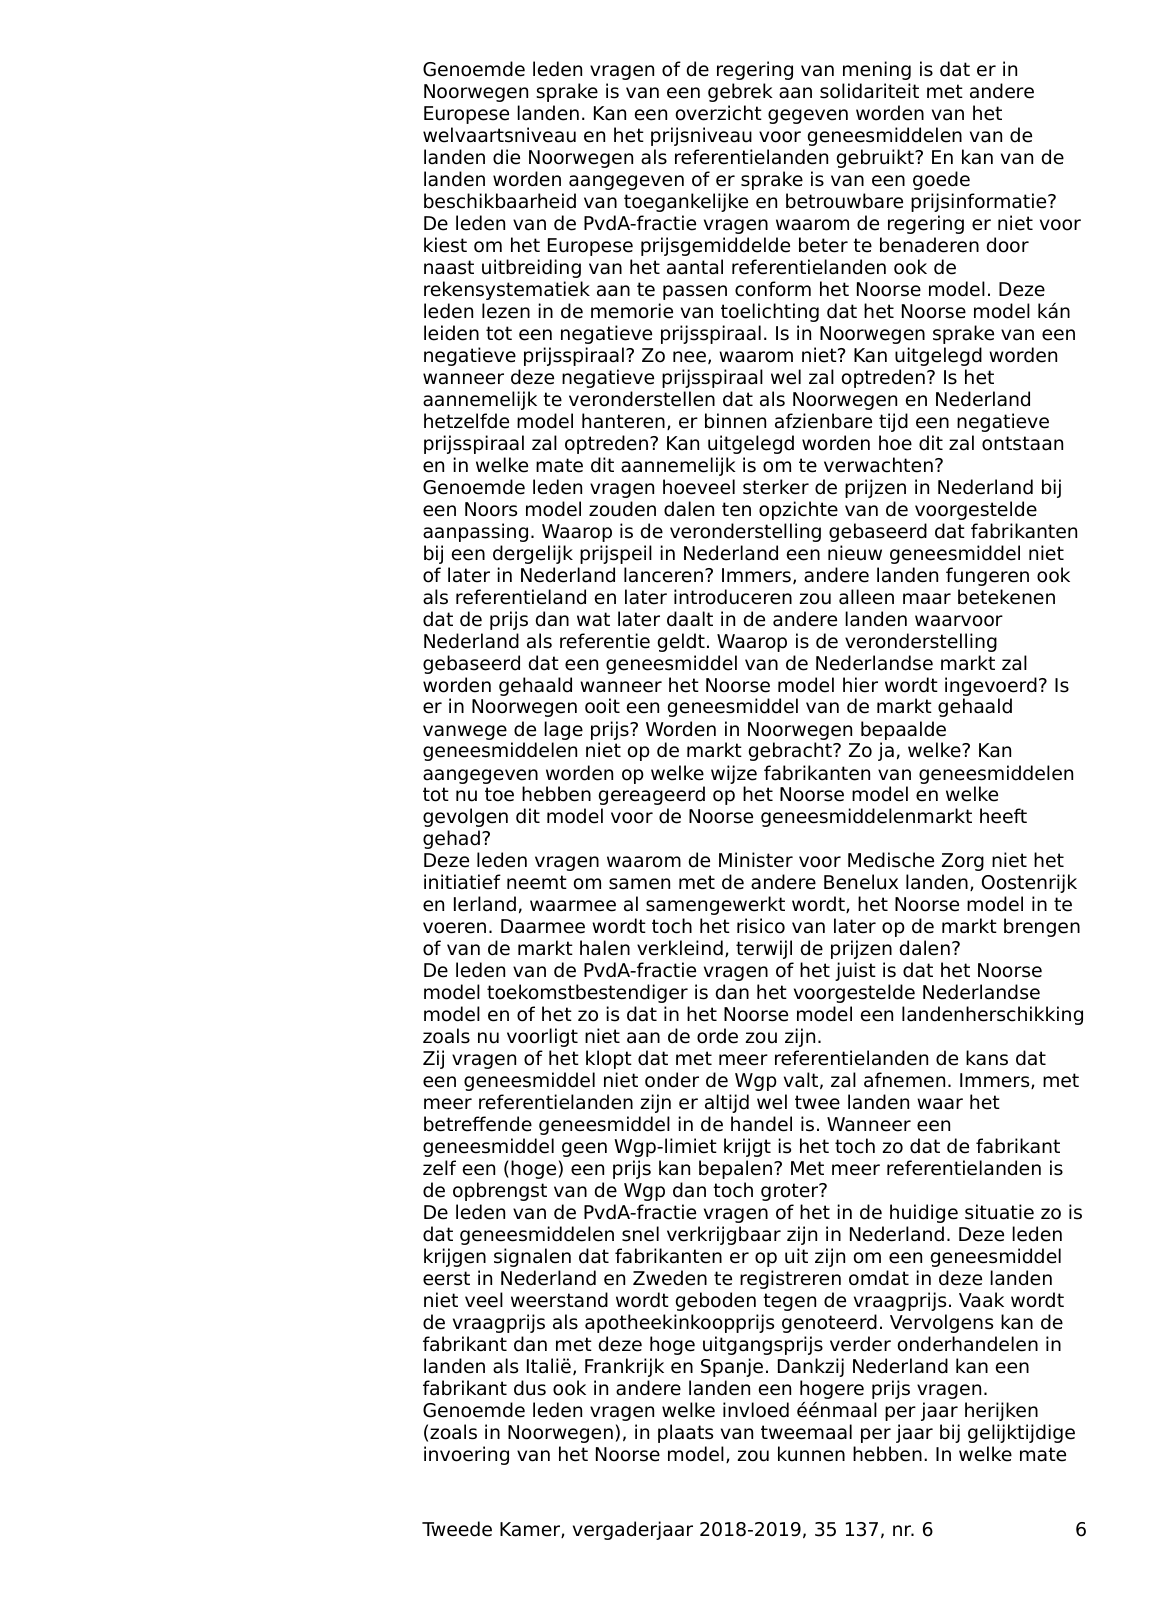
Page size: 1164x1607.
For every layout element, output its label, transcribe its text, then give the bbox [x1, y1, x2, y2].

text Genoemde leden vragen of de regering van mening is dat er in Noorwegen sprake is van een gebrek aan solidariteit met andere Europese landen. Kan een overzicht gegeven worden van het welvaartsniveau en het prijsniveau voor geneesmiddelen van de landen die Noorwegen als referentielanden gebruikt? En kan van de landen worden aangegeven of er sprake is van een goede beschikbaarheid van toegankelijke en betrouwbare prijsinformatie? [422, 59, 1087, 213]
text Zij vragen of het klopt dat met meer referentielanden de kans dat een geneesmiddel niet onder de Wgp valt, zal afnemen. Immers, met meer referentielanden zijn er altijd wel twee landen waar het betreffende geneesmiddel in de handel is. Wanneer een geneesmiddel geen Wgp-limiet krijgt is het toch zo dat de fabrikant zelf een (hoge) een prijs kan bepalen? Met meer referentielanden is de opbrengst van de Wgp dan toch groter? [422, 1048, 1087, 1202]
text De leden van de PvdA-fractie vragen of het juist is dat het Noorse model toekomstbestendiger is dan het voorgestelde Nederlandse model en of het zo is dat in het Noorse model een landenherschikking zoals nu voorligt niet aan de orde zou zijn. [422, 960, 1087, 1048]
text Genoemde leden vragen welke invloed éénmaal per jaar herijken (zoals in Noorwegen), in plaats van tweemaal per jaar bij gelijktijdige invoering van het Noorse model, zou kunnen hebben. In welke mate [422, 1400, 1087, 1466]
text De leden van de PvdA-fractie vragen waarom de regering er niet voor kiest om het Europese prijsgemiddelde beter te benaderen door naast uitbreiding van het aantal referentielanden ook de rekensystematiek aan te passen conform het Noorse model. Deze leden lezen in de memorie van toelichting dat het Noorse model kán leiden tot een negatieve prijsspiraal. Is in Noorwegen sprake van een negatieve prijsspiraal? Zo nee, waarom niet? Kan uitgelegd worden wanneer deze negatieve prijsspiraal wel zal optreden? Is het aannemelijk te veronderstellen dat als Noorwegen en Nederland hetzelfde model hanteren, er binnen afzienbare tijd een negatieve prijsspiraal zal optreden? Kan uitgelegd worden hoe dit zal ontstaan en in welke mate dit aannemelijk is om te verwachten? [422, 213, 1087, 477]
text De leden van de PvdA-fractie vragen of het in de huidige situatie zo is dat geneesmiddelen snel verkrijgbaar zijn in Nederland. Deze leden krijgen signalen dat fabrikanten er op uit zijn om een geneesmiddel eerst in Nederland en Zweden te registreren omdat in deze landen niet veel weerstand wordt geboden tegen de vraagprijs. Vaak wordt de vraagprijs als apotheekinkoopprijs genoteerd. Vervolgens kan de fabrikant dan met deze hoge uitgangsprijs verder onderhandelen in landen als Italië, Frankrijk en Spanje. Dankzij Nederland kan een fabrikant dus ook in andere landen een hogere prijs vragen. [422, 1202, 1087, 1400]
text Deze leden vragen waarom de Minister voor Medische Zorg niet het initiatief neemt om samen met de andere Benelux landen, Oostenrijk en Ierland, waarmee al samengewerkt wordt, het Noorse model in te voeren. Daarmee wordt toch het risico van later op de markt brengen of van de markt halen verkleind, terwijl de prijzen dalen? [422, 850, 1087, 960]
text Genoemde leden vragen hoeveel sterker de prijzen in Nederland bij een Noors model zouden dalen ten opzichte van de voorgestelde aanpassing. Waarop is de veronderstelling gebaseerd dat fabrikanten bij een dergelijk prijspeil in Nederland een nieuw geneesmiddel niet of later in Nederland lanceren? Immers, andere landen fungeren ook als referentieland en later introduceren zou alleen maar betekenen dat de prijs dan wat later daalt in de andere landen waarvoor Nederland als referentie geldt. Waarop is de veronderstelling gebaseerd dat een geneesmiddel van de Nederlandse markt zal worden gehaald wanneer het Noorse model hier wordt ingevoerd? Is er in Noorwegen ooit een geneesmiddel van de markt gehaald vanwege de lage prijs? Worden in Noorwegen bepaalde geneesmiddelen niet op de markt gebracht? Zo ja, welke? Kan aangegeven worden op welke wijze fabrikanten van geneesmiddelen tot nu toe hebben gereageerd op het Noorse model en welke gevolgen dit model voor de Noorse geneesmiddelenmarkt heeft gehad? [422, 477, 1087, 850]
